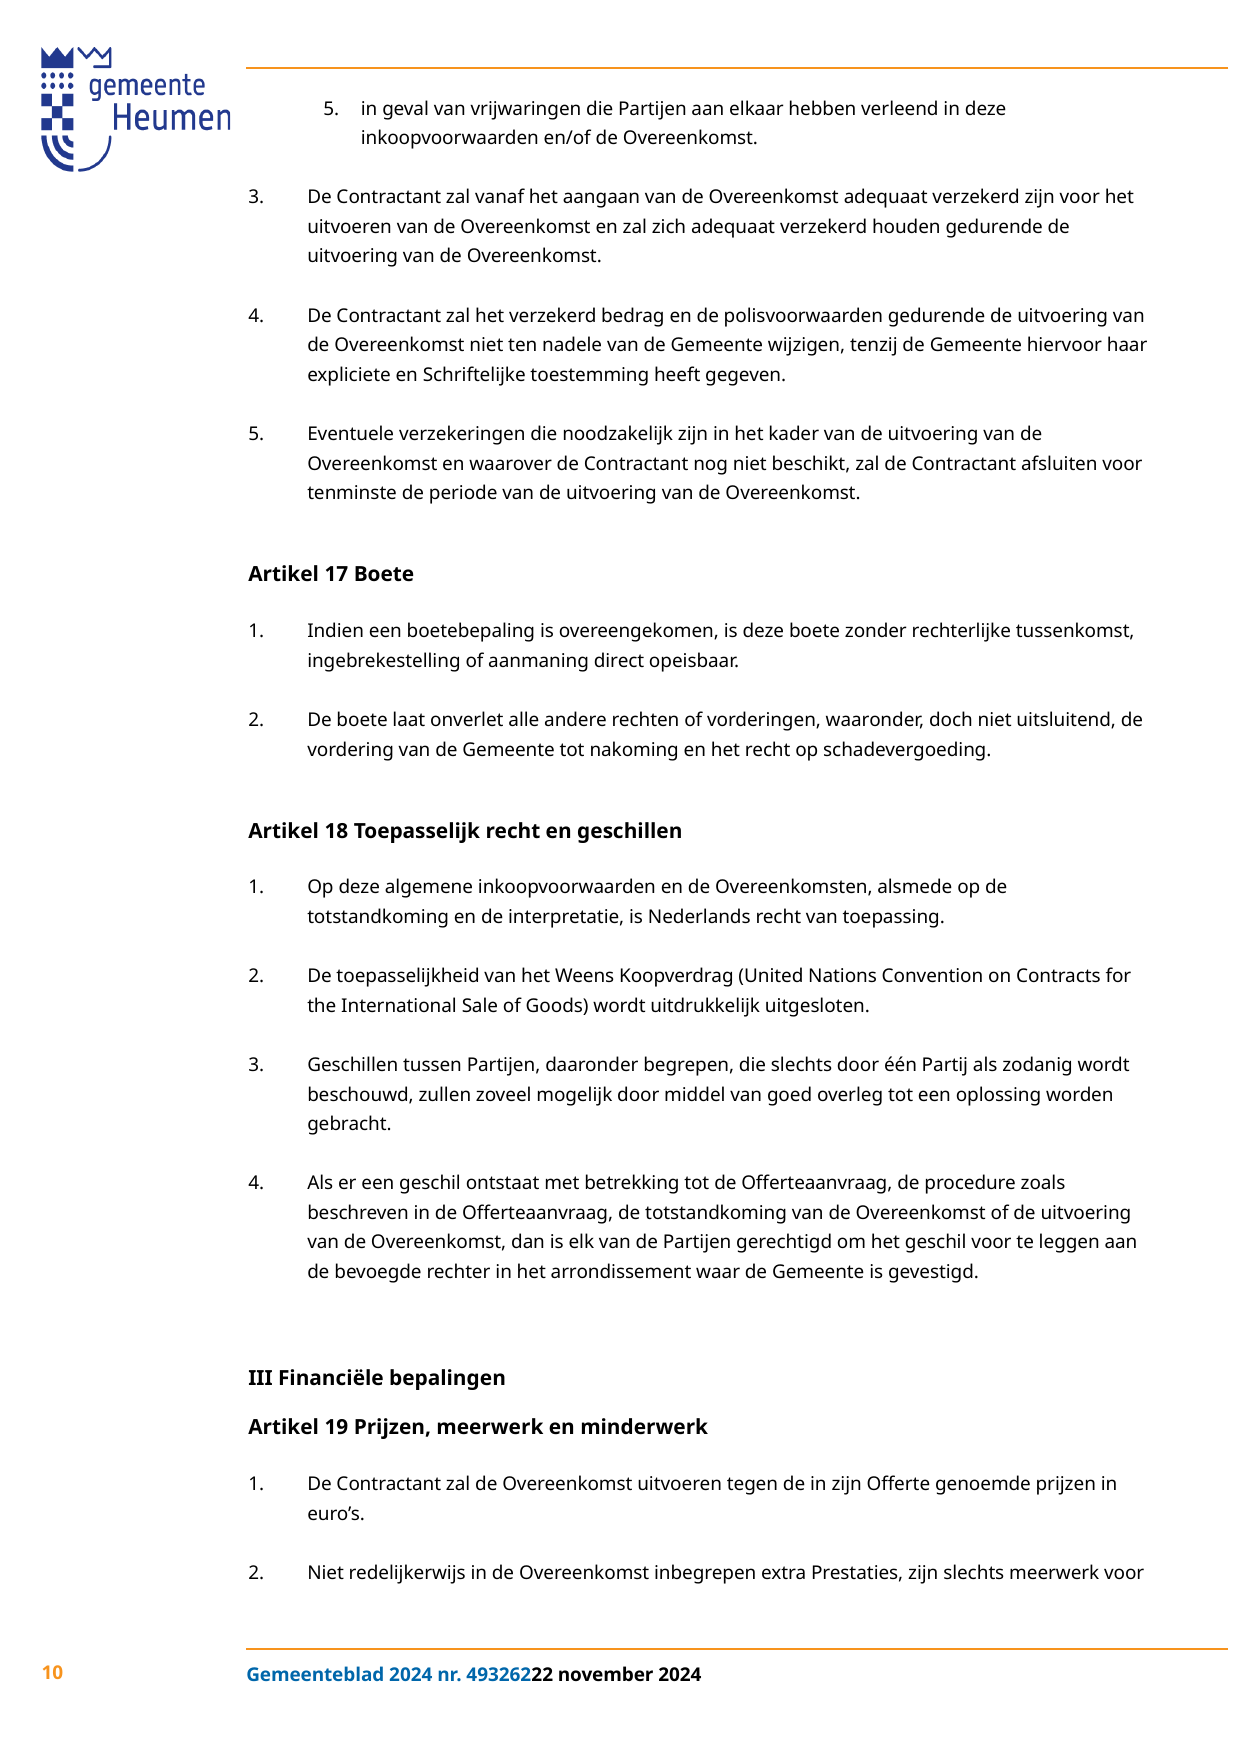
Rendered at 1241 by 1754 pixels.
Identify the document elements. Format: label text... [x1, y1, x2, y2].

list De boete laat onverlet alle andere rechten of vorderingen, waaronder, doch niet uitsluitend, de vordering van de Gemeente tot nakoming en het recht op schadevergoeding. [248, 706, 1152, 761]
list Niet redelijkerwijs in de Overeenkomst inbegrepen extra Prestaties, zijn slechts meerwerk voor [248, 1559, 1152, 1585]
list De Contractant zal de Overeenkomst uitvoeren tegen de in zijn Offerte genoemde prijzen in euro’s. [248, 1470, 1152, 1526]
list Eventuele verzekeringen die noodzakelijk zijn in het kader van de uitvoering van de Overeenkomst en waarover de Contractant nog niet beschikt, zal de Contractant afsluiten voor tenminste de periode van de uitvoering van de Overeenkomst. [248, 420, 1152, 505]
list Als er een geschil ontstaat met betrekking tot de Offerteaanvraag, de procedure zoals beschreven in de Offerteaanvraag, de totstandkoming van de Overeenkomst of de uitvoering van de Overeenkomst, dan is elk van de Partijen gerechtigd om het geschil voor te leggen aan de bevoegde rechter in het arrondissement waar de Gemeente is gevestigd. [248, 1169, 1152, 1284]
list in geval van vrijwaringen die Partijen aan elkaar hebben verleend in deze inkoopvoorwaarden en/of de Overeenkomst. [323, 95, 1152, 150]
list De Contractant zal vanaf het aangaan van de Overeenkomst adequaat verzekerd zijn voor het uitvoeren van de Overeenkomst en zal zich adequaat verzekerd houden gedurende de uitvoering van de Overeenkomst. [248, 183, 1152, 268]
text Artikel 18 Toepasselijk recht en geschillen [248, 816, 1152, 844]
text Artikel 17 Boete [248, 559, 1152, 588]
list Geschillen tussen Partijen, daaronder begrepen, die slechts door één Partij als zodanig wordt beschouwd, zullen zoveel mogelijk door middel van goed overleg tot een oplossing worden gebracht. [248, 1051, 1152, 1136]
list De Contractant zal het verzekerd bedrag en de polisvoorwaarden gedurende de uitvoering van de Overeenkomst niet ten nadele van de Gemeente wijzigen, tenzij de Gemeente hiervoor haar expliciete en Schriftelijke toestemming heeft gegeven. [248, 302, 1152, 387]
text Artikel 19 Prijzen, meerwerk en minderwerk [248, 1412, 1152, 1441]
text III Financiële bepalingen [248, 1363, 1152, 1392]
list Op deze algemene inkoopvoorwaarden en de Overeenkomsten, alsmede op de totstandkoming en de interpretatie, is Nederlands recht van toepassing. [248, 874, 1152, 929]
picture [41, 47, 231, 172]
list Indien een boetebepaling is overeengekomen, is deze boete zonder rechterlijke tussenkomst, ingebrekestelling of aanmaning direct opeisbaar. [248, 617, 1152, 673]
list De toepasselijkheid van het Weens Koopverdrag (United Nations Convention on Contracts for the International Sale of Goods) wordt uitdrukkelijk uitgesloten. [248, 962, 1152, 1018]
